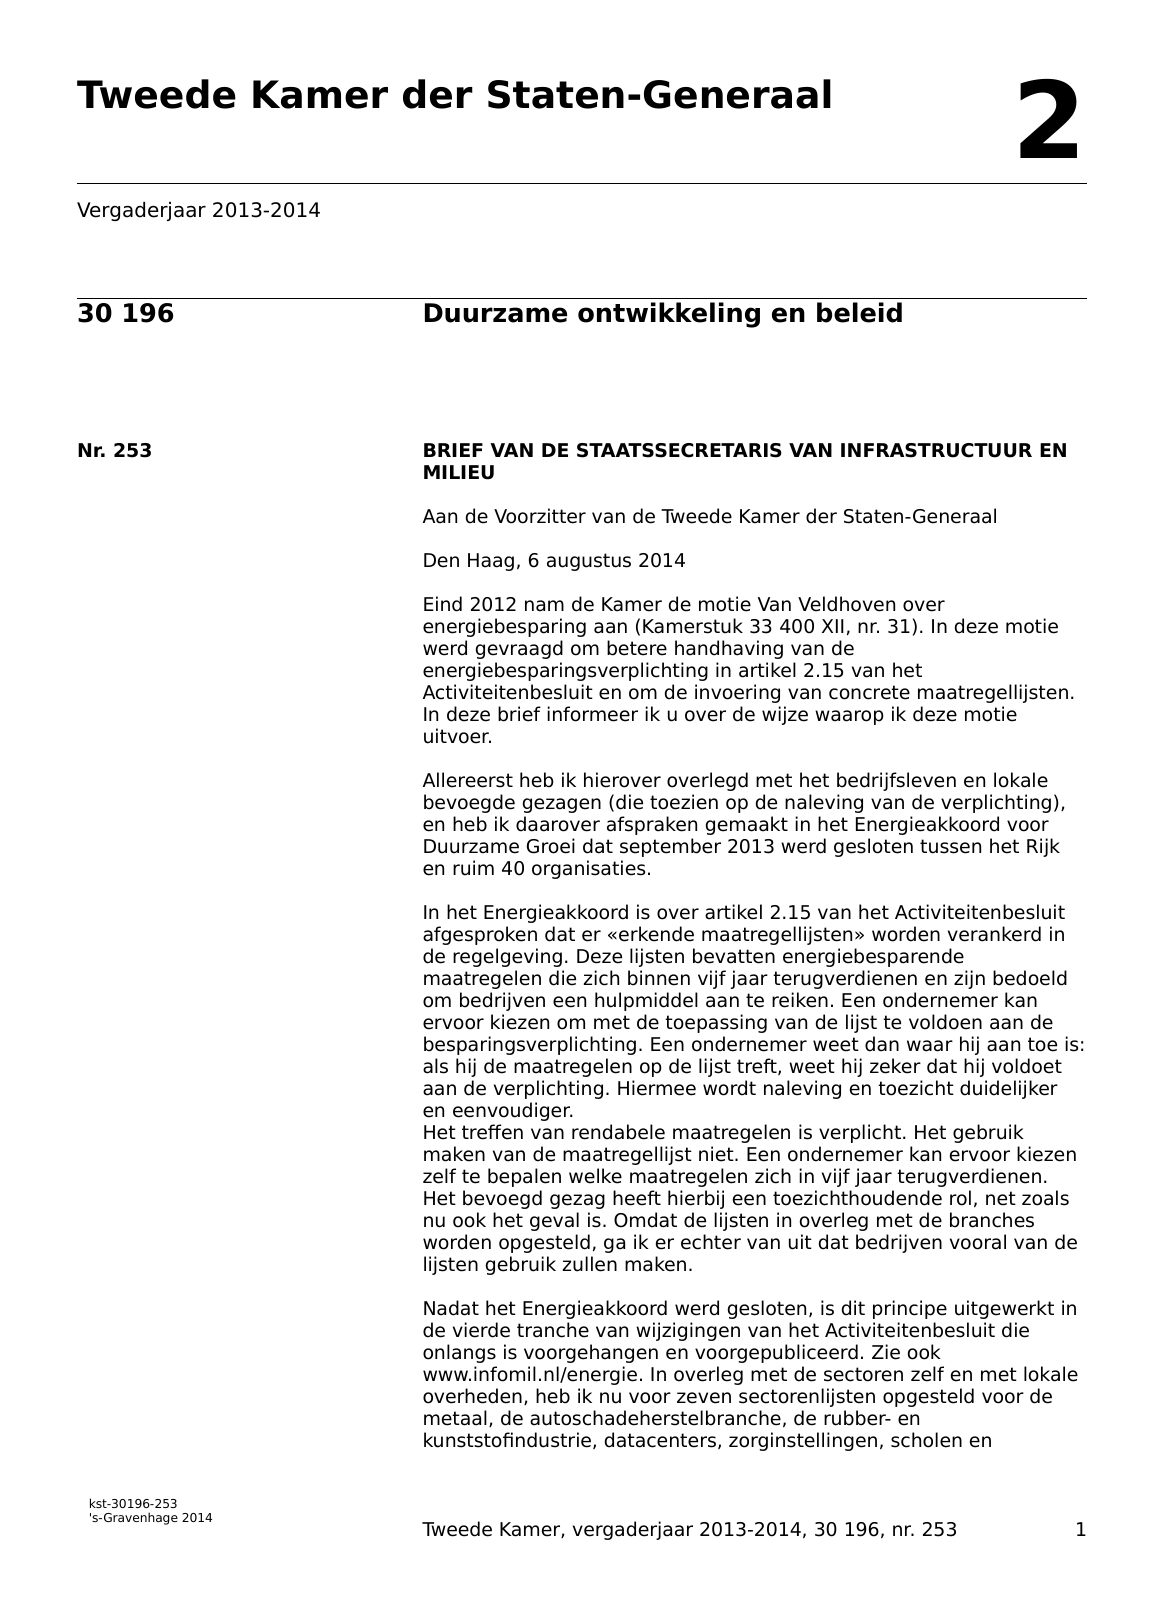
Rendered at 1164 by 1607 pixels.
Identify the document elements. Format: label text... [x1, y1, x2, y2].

subtitle 30 196 Duurzame ontwikkeling en beleid [77, 299, 1087, 329]
text In het Energieakkoord is over artikel 2.15 van het Activiteitenbesluit afgesproken dat er «erkende maatregellijsten» worden verankerd in de regelgeving. Deze lijsten bevatten energiebesparende maatregelen die zich binnen vijf jaar terugverdienen en zijn bedoeld om bedrijven een hulpmiddel aan te reiken. Een ondernemer kan ervoor kiezen om met de toepassing van de lijst te voldoen aan de besparingsverplichting. Een ondernemer weet dan waar hij aan toe is: als hij de maatregelen op de lijst treft, weet hij zeker dat hij voldoet aan de verplichting. Hiermee wordt naleving en toezicht duidelijker en eenvoudiger. [422, 902, 1087, 1122]
text Aan de Voorzitter van de Tweede Kamer der Staten-Generaal [422, 506, 1087, 528]
text Den Haag, 6 augustus 2014 [422, 550, 1087, 572]
subtitle Nr. 253 BRIEF VAN DE STAATSSECRETARIS VAN INFRASTRUCTUUR EN MILIEU [77, 440, 1087, 484]
text Allereerst heb ik hierover overlegd met het bedrijfsleven en lokale bevoegde gezagen (die toezien op de naleving van de verplichting), en heb ik daarover afspraken gemaakt in het Energieakkoord voor Duurzame Groei dat september 2013 werd gesloten tussen het Rijk en ruim 40 organisaties. [422, 770, 1087, 880]
table_cell Vergaderjaar 2013-2014 [77, 184, 1087, 298]
text Eind 2012 nam de Kamer de motie Van Veldhoven over energiebesparing aan (Kamerstuk 33 400 XII, nr. 31). In deze motie werd gevraagd om betere handhaving van de energiebesparingsverplichting in artikel 2.15 van het Activiteitenbesluit en om de invoering van concrete maatregellijsten. In deze brief informeer ik u over de wijze waarop ik deze motie uitvoer. [422, 594, 1087, 748]
text Nadat het Energieakkoord werd gesloten, is dit principe uitgewerkt in de vierde tranche van wijzigingen van het Activiteitenbesluit die onlangs is voorgehangen en voorgepubliceerd. Zie ook www.infomil.nl/energie. In overleg met de sectoren zelf en met lokale overheden, heb ik nu voor zeven sectorenlijsten opgesteld voor de metaal, de autoschadeherstelbranche, de rubber- en kunststofindustrie, datacenters, zorginstellingen, scholen en [422, 1298, 1087, 1452]
table_header Tweede Kamer der Staten-Generaal [77, 59, 886, 183]
text 's-Gravenhage 2014 [88, 1511, 323, 1525]
text kst-30196-253 [88, 1497, 323, 1511]
text Het treffen van rendabele maatregelen is verplicht. Het gebruik maken van de maatregellijst niet. Een ondernemer kan ervoor kiezen zelf te bepalen welke maatregelen zich in vijf jaar terugverdienen. Het bevoegd gezag heeft hierbij een toezichthoudende rol, net zoals nu ook het geval is. Omdat de lijsten in overleg met de branches worden opgesteld, ga ik er echter van uit dat bedrijven vooral van de lijsten gebruik zullen maken. [422, 1122, 1087, 1276]
table_header 2 [886, 59, 1087, 183]
